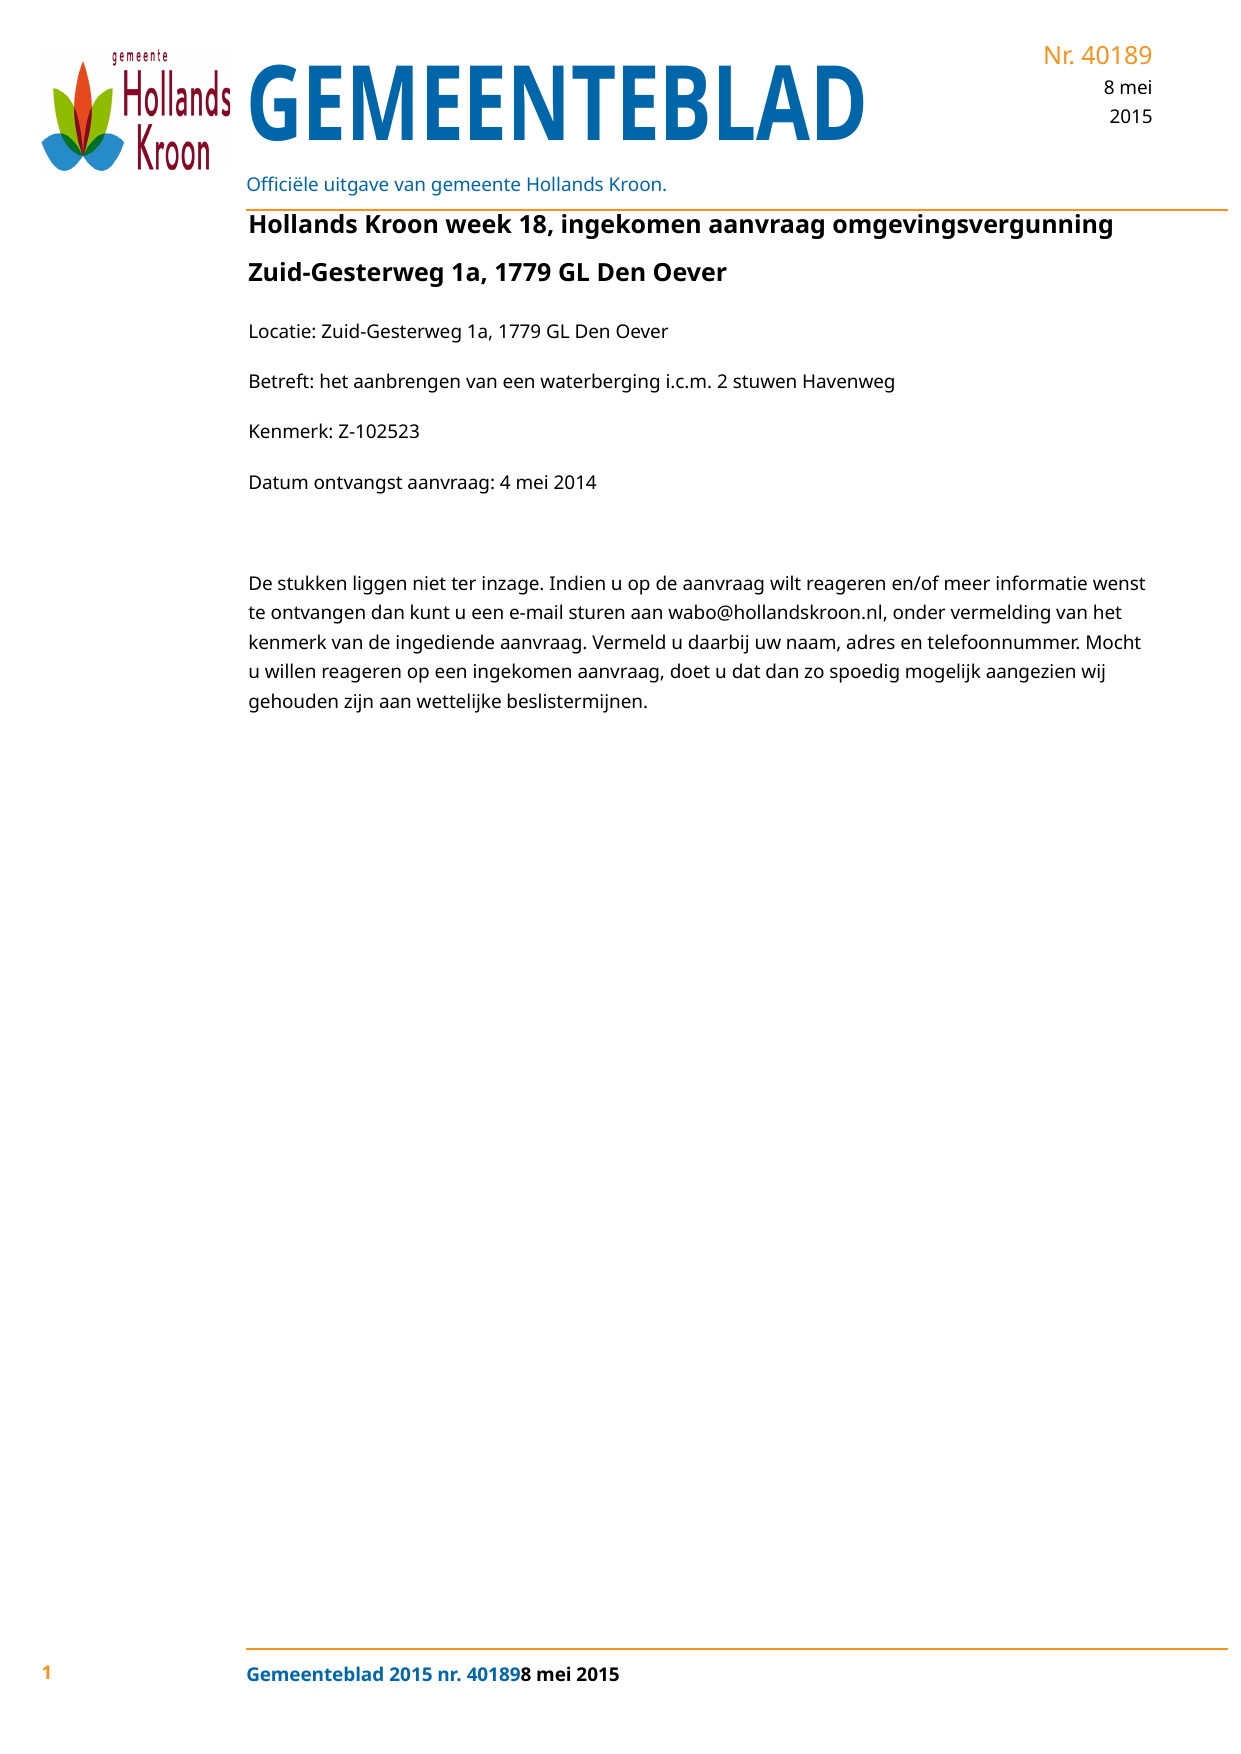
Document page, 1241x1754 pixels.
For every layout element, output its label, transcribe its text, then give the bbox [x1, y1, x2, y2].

text De stukken liggen niet ter inzage. Indien u op de aanvraag wilt reageren en/of meer informatie wenst te ontvangen dan kunt u een e-mail sturen aan wabo@hollandskroon.nl, onder vermelding van het kenmerk van de ingediende aanvraag. Vermeld u daarbij uw naam, adres en telefoonnummer. Mocht u willen reageren op een ingekomen aanvraag, doet u dat dan zo spoedig mogelijk aangezien wij gehouden zijn aan wettelijke beslistermijnen. [248, 570, 1152, 714]
text Datum ontvangst aanvraag: 4 mei 2014 [248, 469, 1152, 495]
text Kenmerk: Z-102523 [248, 419, 1152, 444]
text Hollands Kroon week 18, ingekomen aanvraag omgevingsvergunning Zuid-Gesterweg 1a, 1779 GL Den Oever [248, 211, 1152, 288]
text Locatie: Zuid-Gesterweg 1a, 1779 GL Den Oever [248, 318, 1152, 344]
picture [41, 47, 231, 172]
text Betreft: het aanbrengen van een waterberging i.c.m. 2 stuwen Havenweg [248, 368, 1152, 394]
